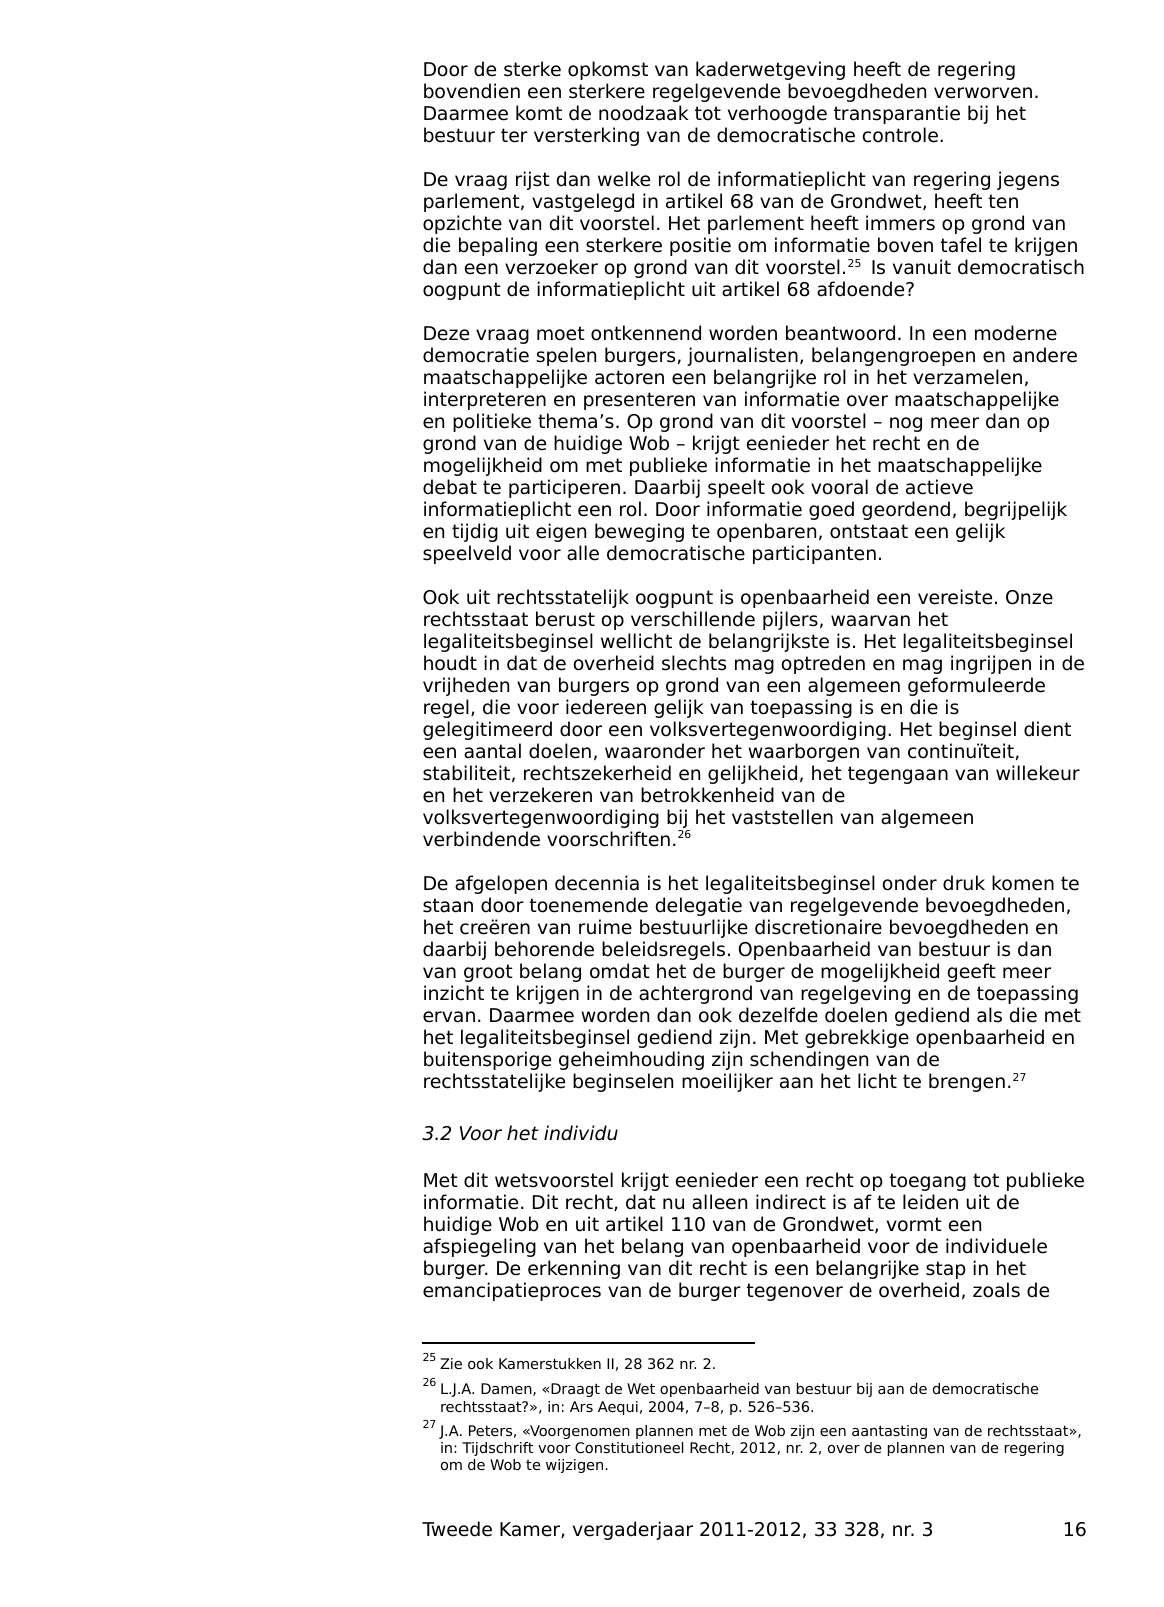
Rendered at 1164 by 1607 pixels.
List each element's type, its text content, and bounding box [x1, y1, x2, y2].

text L.J.A. Damen, «Draagt de Wet openbaarheid van bestuur bij aan de democratische rechtsstaat?», in: Ars Aequi, 2004, 7–8, p. 526–536. [422, 1377, 1087, 1416]
text Ook uit rechtsstatelijk oogpunt is openbaarheid een vereiste. Onze rechtsstaat berust op verschillende pijlers, waarvan het legaliteitsbeginsel wellicht de belangrijkste is. Het legaliteitsbeginsel houdt in dat de overheid slechts mag optreden en mag ingrijpen in de vrijheden van burgers op grond van een algemeen geformuleerde regel, die voor iedereen gelijk van toepassing is en die is gelegitimeerd door een volksvertegenwoordiging. Het beginsel dient een aantal doelen, waaronder het waarborgen van continuïteit, stabiliteit, rechtszekerheid en gelijkheid, het tegengaan van willekeur en het verzekeren van betrokkenheid van de volksvertegenwoordiging bij het vaststellen van algemeen verbindende voorschriften. [422, 587, 1087, 851]
text De vraag rijst dan welke rol de informatieplicht van regering jegens parlement, vastgelegd in artikel 68 van de Grondwet, heeft ten opzichte van dit voorstel. Het parlement heeft immers op grond van die bepaling een sterkere positie om informatie boven tafel te krijgen dan een verzoeker op grond van dit voorstel. Is vanuit democratisch oogpunt de informatieplicht uit artikel 68 afdoende? [422, 169, 1087, 301]
text Deze vraag moet ontkennend worden beantwoord. In een moderne democratie spelen burgers, journalisten, belangengroepen en andere maatschappelijke actoren een belangrijke rol in het verzamelen, interpreteren en presenteren van informatie over maatschappelijke en politieke thema’s. Op grond van dit voorstel – nog meer dan op grond van de huidige Wob – krijgt eenieder het recht en de mogelijkheid om met publieke informatie in het maatschappelijke debat te participeren. Daarbij speelt ook vooral de actieve informatieplicht een rol. Door informatie goed geordend, begrijpelijk en tijdig uit eigen beweging te openbaren, ontstaat een gelijk speelveld voor alle democratische participanten. [422, 323, 1087, 565]
text Zie ook Kamerstukken II, 28 362 nr. 2. [422, 1352, 1087, 1374]
text De afgelopen decennia is het legaliteitsbeginsel onder druk komen te staan door toenemende delegatie van regelgevende bevoegdheden, het creëren van ruime bestuurlijke discretionaire bevoegdheden en daarbij behorende beleidsregels. Openbaarheid van bestuur is dan van groot belang omdat het de burger de mogelijkheid geeft meer inzicht te krijgen in de achtergrond van regelgeving en de toepassing ervan. Daarmee worden dan ook dezelfde doelen gediend als die met het legaliteitsbeginsel gediend zijn. Met gebrekkige openbaarheid en buitensporige geheimhouding zijn schendingen van de rechtsstatelijke beginselen moeilijker aan het licht te brengen. [422, 873, 1087, 1093]
subtitle 3.2 Voor het individu [422, 1123, 1087, 1145]
text J.A. Peters, «Voorgenomen plannen met de Wob zijn een aantasting van de rechtsstaat», in: Tijdschrift voor Constitutioneel Recht, 2012, nr. 2, over de plannen van de regering om de Wob te wijzigen. [422, 1418, 1087, 1474]
text Met dit wetsvoorstel krijgt eenieder een recht op toegang tot publieke informatie. Dit recht, dat nu alleen indirect is af te leiden uit de huidige Wob en uit artikel 110 van de Grondwet, vormt een afspiegeling van het belang van openbaarheid voor de individuele burger. De erkenning van dit recht is een belangrijke stap in het emancipatieproces van de burger tegenover de overheid, zoals de [422, 1170, 1087, 1302]
text Door de sterke opkomst van kaderwetgeving heeft de regering bovendien een sterkere regelgevende bevoegdheden verworven. Daarmee komt de noodzaak tot verhoogde transparantie bij het bestuur ter versterking van de democratische controle. [422, 59, 1087, 147]
